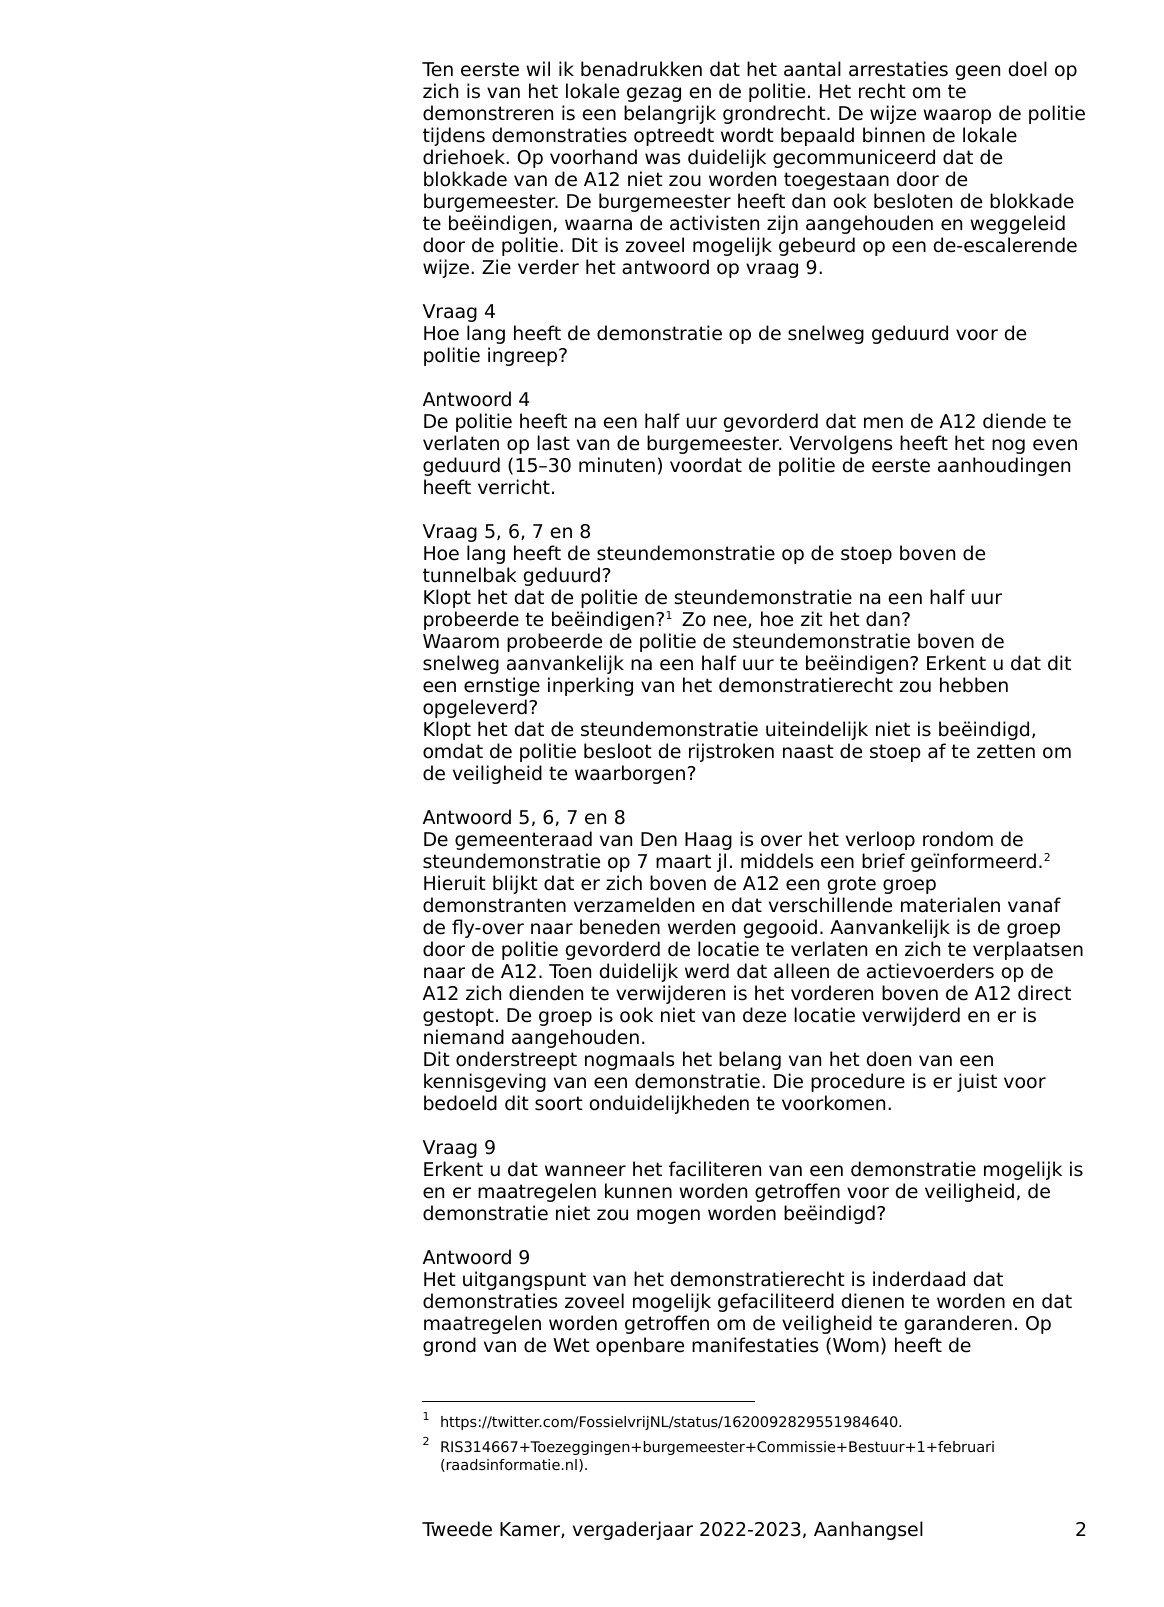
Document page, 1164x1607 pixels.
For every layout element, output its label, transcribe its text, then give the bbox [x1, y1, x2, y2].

text Vraag 5, 6, 7 en 8 [422, 521, 1087, 543]
text Het uitgangspunt van het demonstratierecht is inderdaad dat demonstraties zoveel mogelijk gefaciliteerd dienen te worden en dat maatregelen worden getroffen om de veiligheid te garanderen. Op grond van de Wet openbare manifestaties (Wom) heeft de [422, 1269, 1087, 1357]
text Vraag 4 [422, 301, 1087, 323]
text Klopt het dat de politie de steundemonstratie na een half uur probeerde te beëindigen? Zo nee, hoe zit het dan? [422, 587, 1087, 631]
text RIS314667+Toezeggingen+burgemeester+Commissie+Bestuur+1+februari (raadsinformatie.nl). [422, 1435, 1087, 1474]
text Dit onderstreept nogmaals het belang van het doen van een kennisgeving van een demonstratie. Die procedure is er juist voor bedoeld dit soort onduidelijkheden te voorkomen. [422, 1049, 1087, 1115]
text De politie heeft na een half uur gevorderd dat men de A12 diende te verlaten op last van de burgemeester. Vervolgens heeft het nog even geduurd (15–30 minuten) voordat de politie de eerste aanhoudingen heeft verricht. [422, 411, 1087, 499]
text Ten eerste wil ik benadrukken dat het aantal arrestaties geen doel op zich is van het lokale gezag en de politie. Het recht om te demonstreren is een belangrijk grondrecht. De wijze waarop de politie tijdens demonstraties optreedt wordt bepaald binnen de lokale driehoek. Op voorhand was duidelijk gecommuniceerd dat de blokkade van de A12 niet zou worden toegestaan door de burgemeester. De burgemeester heeft dan ook besloten de blokkade te beëindigen, waarna de activisten zijn aangehouden en weggeleid door de politie. Dit is zoveel mogelijk gebeurd op een de-escalerende wijze. Zie verder het antwoord op vraag 9. [422, 59, 1087, 279]
text Erkent u dat wanneer het faciliteren van een demonstratie mogelijk is en er maatregelen kunnen worden getroffen voor de veiligheid, de demonstratie niet zou mogen worden beëindigd? [422, 1159, 1087, 1225]
text Hoe lang heeft de demonstratie op de snelweg geduurd voor de politie ingreep? [422, 323, 1087, 367]
text Klopt het dat de steundemonstratie uiteindelijk niet is beëindigd, omdat de politie besloot de rijstroken naast de stoep af te zetten om de veiligheid te waarborgen? [422, 719, 1087, 785]
text Antwoord 5, 6, 7 en 8 [422, 807, 1087, 829]
text Waarom probeerde de politie de steundemonstratie boven de snelweg aanvankelijk na een half uur te beëindigen? Erkent u dat dit een ernstige inperking van het demonstratierecht zou hebben opgeleverd? [422, 631, 1087, 719]
text Hoe lang heeft de steundemonstratie op de stoep boven de tunnelbak geduurd? [422, 543, 1087, 587]
text Antwoord 4 [422, 389, 1087, 411]
text De gemeenteraad van Den Haag is over het verloop rondom de steundemonstratie op 7 maart jl. middels een brief geïnformeerd. Hieruit blijkt dat er zich boven de A12 een grote groep demonstranten verzamelden en dat verschillende materialen vanaf de fly-over naar beneden werden gegooid. Aanvankelijk is de groep door de politie gevorderd de locatie te verlaten en zich te verplaatsen naar de A12. Toen duidelijk werd dat alleen de actievoerders op de A12 zich dienden te verwijderen is het vorderen boven de A12 direct gestopt. De groep is ook niet van deze locatie verwijderd en er is niemand aangehouden. [422, 829, 1087, 1049]
text Antwoord 9 [422, 1247, 1087, 1269]
text Vraag 9 [422, 1137, 1087, 1159]
text https://twitter.com/FossielvrijNL/status/1620092829551984640. [422, 1410, 1087, 1432]
